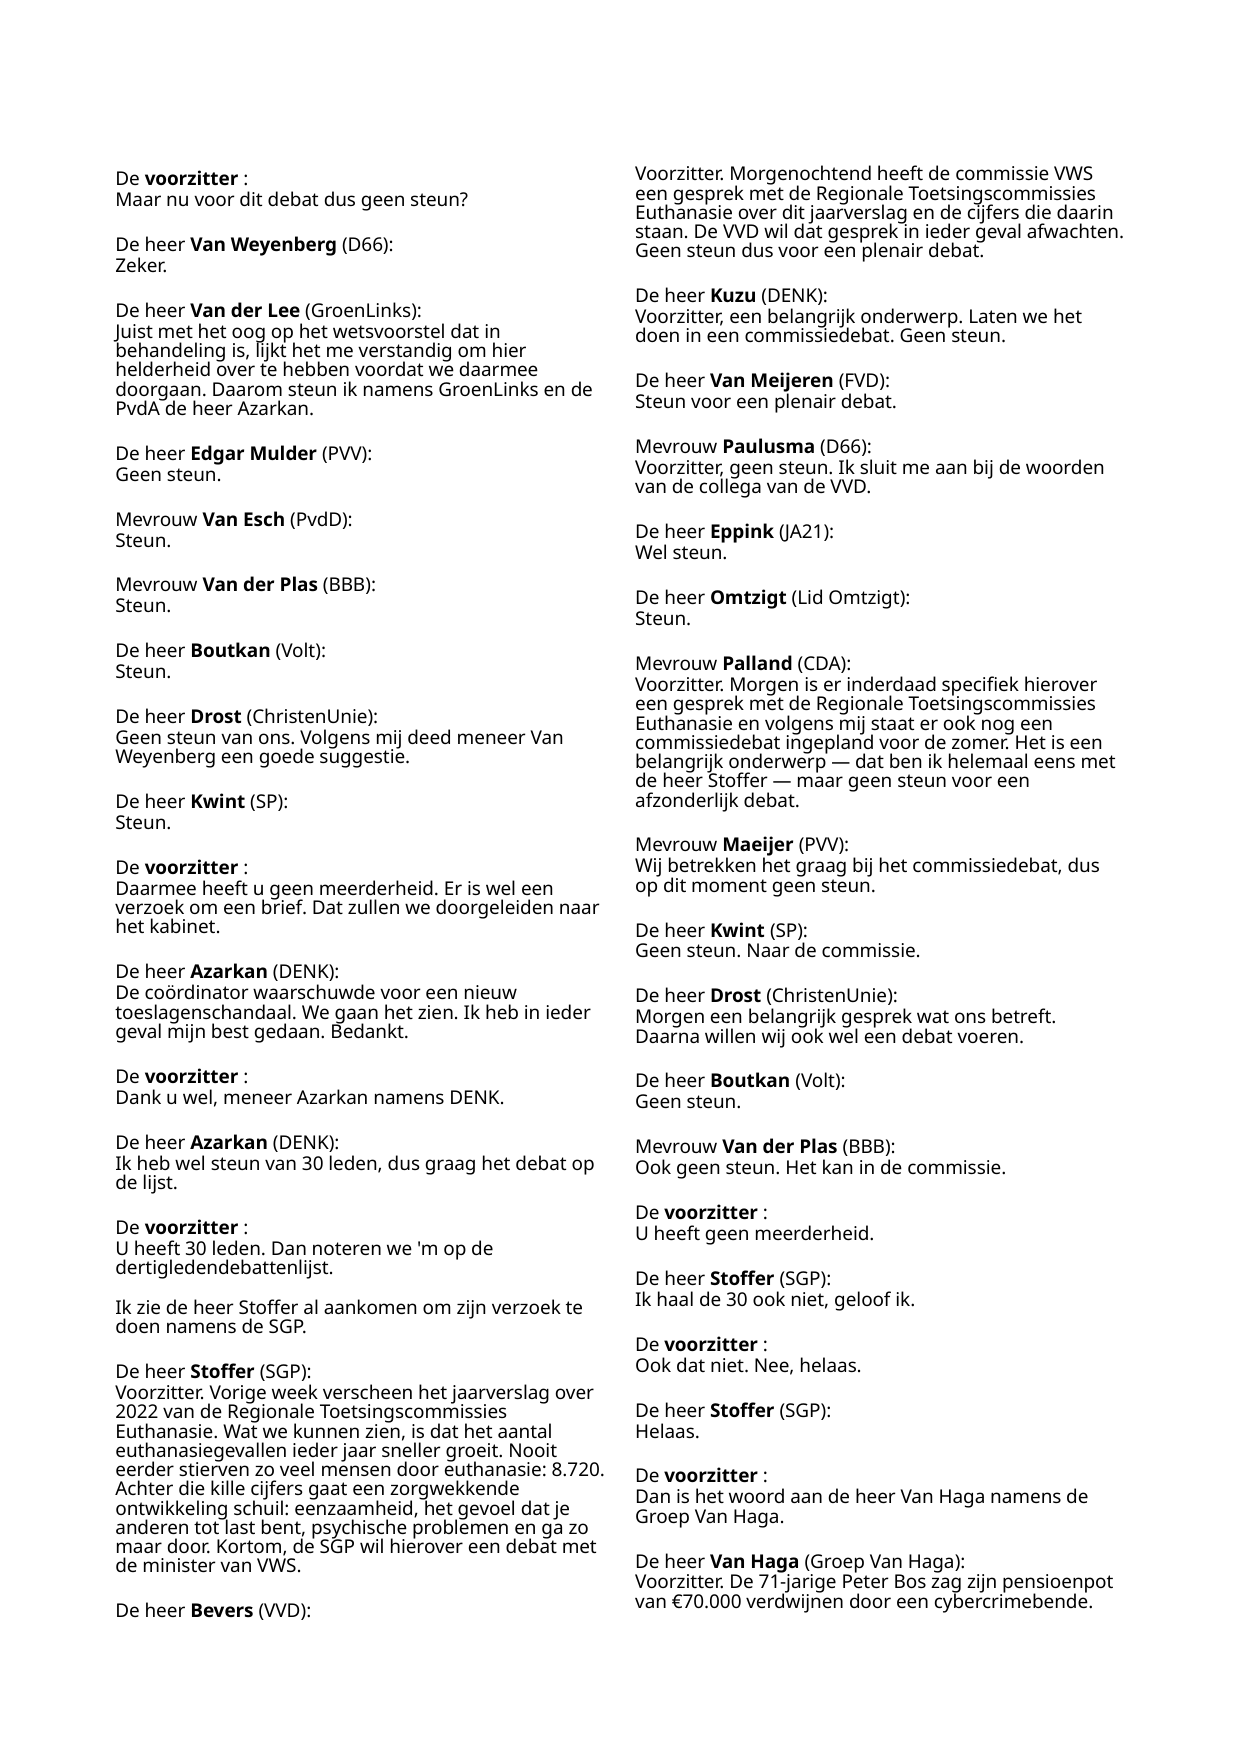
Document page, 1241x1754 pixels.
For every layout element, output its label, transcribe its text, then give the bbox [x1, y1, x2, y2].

text De heer Kwint (SP): [635, 917, 1125, 942]
text Ik zie de heer Stoffer al aankomen om zijn verzoek te doen namens de SGP. [115, 1299, 605, 1337]
text Voorzitter. De 71-jarige Peter Bos zag zijn pensioenpot van €70.000 verdwijnen door een cybercrimebende. [635, 1573, 1125, 1612]
text De voorzitter : [115, 165, 605, 191]
text De voorzitter : [635, 1199, 1125, 1225]
text U heeft geen meerderheid. [635, 1225, 1125, 1244]
text Ik haal de 30 ook niet, geloof ik. [635, 1291, 1125, 1310]
text De heer Kuzu (DENK): [635, 282, 1125, 308]
text Helaas. [635, 1423, 1125, 1442]
text Mevrouw Paulusma (D66): [635, 433, 1125, 459]
text De coördinator waarschuwde voor een nieuw toeslagenschandaal. We gaan het zien. Ik heb in ieder geval mijn best gedaan. Bedankt. [115, 984, 605, 1042]
text Voorzitter. Morgen is er inderdaad specifiek hierover een gesprek met de Regionale Toetsingscommissies Euthanasie en volgens mij staat er ook nog een commissiedebat ingepland voor de zomer. Het is een belangrijk onderwerp — dat ben ik helemaal eens met de heer Stoffer — maar geen steun voor een afzonderlijk debat. [635, 676, 1125, 811]
text De heer Azarkan (DENK): [115, 1129, 605, 1154]
text Voorzitter. Vorige week verscheen het jaarverslag over 2022 van de Regionale Toetsingscommissies Euthanasie. Wat we kunnen zien, is dat het aantal euthanasiegevallen ieder jaar sneller groeit. Nooit eerder stierven zo veel mensen door euthanasie: 8.720. Achter die kille cijfers gaat een zorgwekkende ontwikkeling schuil: eenzaamheid, het gevoel dat je anderen tot last bent, psychische problemen en ga zo maar door. Kortom, de SGP wil hierover een debat met de minister van VWS. [115, 1384, 605, 1577]
text De heer Bevers (VVD): [115, 1598, 605, 1623]
text Daarmee heeft u geen meerderheid. Er is wel een verzoek om een brief. Dat zullen we doorgeleiden naar het kabinet. [115, 880, 605, 938]
text Voorzitter, geen steun. Ik sluit me aan bij de woorden van de collega van de VVD. [635, 459, 1125, 498]
text De heer Van der Lee (GroenLinks): [115, 297, 605, 323]
text De voorzitter : [115, 1063, 605, 1089]
text Steun. [635, 610, 1125, 629]
text Geen steun. [115, 466, 605, 485]
text Wij betrekken het graag bij het commissiedebat, dus op dit moment geen steun. [635, 857, 1125, 896]
text Steun. [115, 597, 605, 617]
text Steun voor een plenair debat. [635, 393, 1125, 413]
text Morgen een belangrijk gesprek wat ons betreft. Daarna willen wij ook wel een debat voeren. [635, 1008, 1125, 1047]
text Dan is het woord aan de heer Van Haga namens de Groep Van Haga. [635, 1488, 1125, 1527]
text De voorzitter : [635, 1331, 1125, 1357]
text De voorzitter : [635, 1463, 1125, 1488]
text Juist met het oog op het wetsvoorstel dat in behandeling is, lijkt het me verstandig om hier helderheid over te hebben voordat we daarmee doorgaan. Daarom steun ik namens GroenLinks en de PvdA de heer Azarkan. [115, 323, 605, 419]
text De heer Omtzigt (Lid Omtzigt): [635, 584, 1125, 610]
text Voorzitter. Morgenochtend heeft de commissie VWS een gesprek met de Regionale Toetsingscommissies Euthanasie over dit jaarverslag en de cijfers die daarin staan. De VVD wil dat gesprek in ieder geval afwachten. Geen steun dus voor een plenair debat. [635, 165, 1125, 262]
text Dank u wel, meneer Azarkan namens DENK. [115, 1089, 605, 1108]
text De heer Van Meijeren (FVD): [635, 368, 1125, 393]
text Wel steun. [635, 544, 1125, 563]
text De heer Stoffer (SGP): [115, 1358, 605, 1384]
text De voorzitter : [115, 1214, 605, 1240]
text Mevrouw Palland (CDA): [635, 650, 1125, 676]
text De heer Drost (ChristenUnie): [115, 703, 605, 729]
text Zeker. [115, 257, 605, 276]
text De heer Boutkan (Volt): [115, 637, 605, 663]
text Mevrouw Van Esch (PvdD): [115, 506, 605, 532]
text De heer Van Weyenberg (D66): [115, 231, 605, 257]
text Steun. [115, 532, 605, 551]
text Ook dat niet. Nee, helaas. [635, 1357, 1125, 1376]
text Ook geen steun. Het kan in de commissie. [635, 1159, 1125, 1178]
text De heer Van Haga (Groep Van Haga): [635, 1548, 1125, 1573]
text De heer Azarkan (DENK): [115, 959, 605, 984]
text Mevrouw Van der Plas (BBB): [635, 1133, 1125, 1159]
text Steun. [115, 663, 605, 682]
text Geen steun van ons. Volgens mij deed meneer Van Weyenberg een goede suggestie. [115, 729, 605, 768]
text Mevrouw Van der Plas (BBB): [115, 572, 605, 597]
text De heer Stoffer (SGP): [635, 1265, 1125, 1291]
text Geen steun. [635, 1093, 1125, 1113]
text De heer Boutkan (Volt): [635, 1068, 1125, 1093]
text Maar nu voor dit debat dus geen steun? [115, 191, 605, 210]
text De heer Stoffer (SGP): [635, 1397, 1125, 1423]
text De heer Eppink (JA21): [635, 518, 1125, 544]
text U heeft 30 leden. Dan noteren we 'm op de dertigledendebattenlijst. [115, 1240, 605, 1278]
text Geen steun. Naar de commissie. [635, 942, 1125, 962]
text Ik heb wel steun van 30 leden, dus graag het debat op de lijst. [115, 1154, 605, 1193]
text De voorzitter : [115, 854, 605, 880]
text De heer Edgar Mulder (PVV): [115, 440, 605, 466]
text Voorzitter, een belangrijk onderwerp. Laten we het doen in een commissiedebat. Geen steun. [635, 308, 1125, 347]
text Steun. [115, 814, 605, 833]
text De heer Kwint (SP): [115, 788, 605, 814]
text De heer Drost (ChristenUnie): [635, 983, 1125, 1008]
text Mevrouw Maeijer (PVV): [635, 832, 1125, 857]
